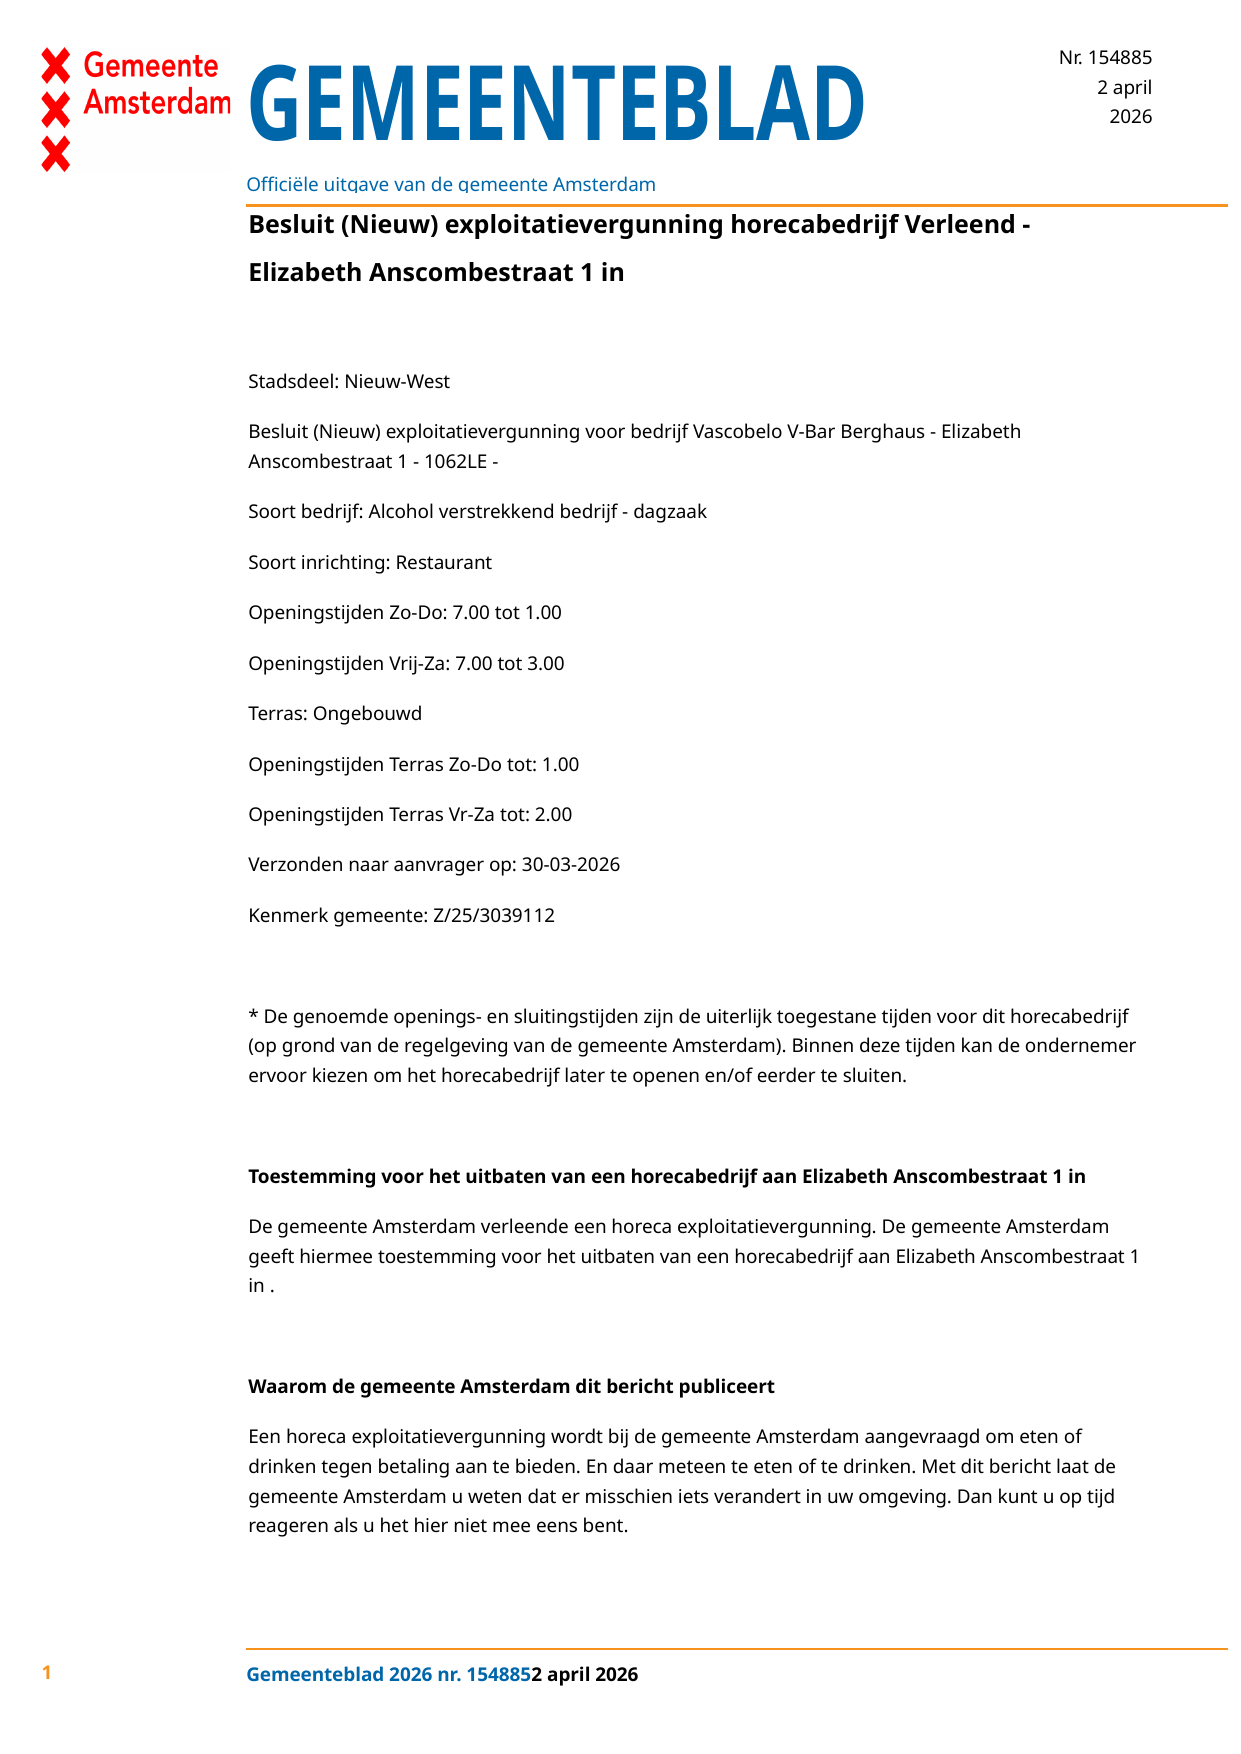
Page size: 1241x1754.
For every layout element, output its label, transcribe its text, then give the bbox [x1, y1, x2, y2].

text De gemeente Amsterdam verleende een horeca exploitatievergunning. De gemeente Amsterdam geeft hiermee toestemming voor het uitbaten van een horecabedrijf aan Elizabeth Anscombestraat 1 in . [248, 1213, 1152, 1298]
text Een horeca exploitatievergunning wordt bij de gemeente Amsterdam aangevraagd om eten of drinken tegen betaling aan te bieden. En daar meteen te eten of te drinken. Met dit bericht laat de gemeente Amsterdam u weten dat er misschien iets verandert in uw omgeving. Dan kunt u op tijd reageren als u het hier niet mee eens bent. [248, 1424, 1152, 1538]
text Toestemming voor het uitbaten van een horecabedrijf aan Elizabeth Anscombestraat 1 in [248, 1163, 1152, 1189]
text Openingstijden Terras Vr-Za tot: 2.00 [248, 801, 1152, 827]
text Openingstijden Zo-Do: 7.00 tot 1.00 [248, 599, 1152, 625]
text Besluit (Nieuw) exploitatievergunning voor bedrijf Vascobelo V-Bar Berghaus - Elizabeth Anscombestraat 1 - 1062LE - [248, 419, 1152, 474]
text Soort inrichting: Restaurant [248, 549, 1152, 575]
text Besluit (Nieuw) exploitatievergunning horecabedrijf Verleend - Elizabeth Anscombestraat 1 in [248, 207, 1152, 288]
text * De genoemde openings- en sluitingstijden zijn de uiterlijk toegestane tijden voor dit horecabedrijf (op grond van de regelgeving van de gemeente Amsterdam). Binnen deze tijden kan de ondernemer ervoor kiezen om het horecabedrijf later te openen en/of eerder te sluiten. [248, 1003, 1152, 1088]
text Openingstijden Vrij-Za: 7.00 tot 3.00 [248, 650, 1152, 676]
text Stadsdeel: Nieuw-West [248, 368, 1152, 394]
text Kenmerk gemeente: Z/25/3039112 [248, 902, 1152, 928]
text Waarom de gemeente Amsterdam dit bericht publiceert [248, 1373, 1152, 1399]
text Terras: Ongebouwd [248, 700, 1152, 726]
picture [41, 47, 231, 172]
text Verzonden naar aanvrager op: 30-03-2026 [248, 852, 1152, 877]
text Openingstijden Terras Zo-Do tot: 1.00 [248, 751, 1152, 777]
text Soort bedrijf: Alcohol verstrekkend bedrijf - dagzaak [248, 499, 1152, 524]
